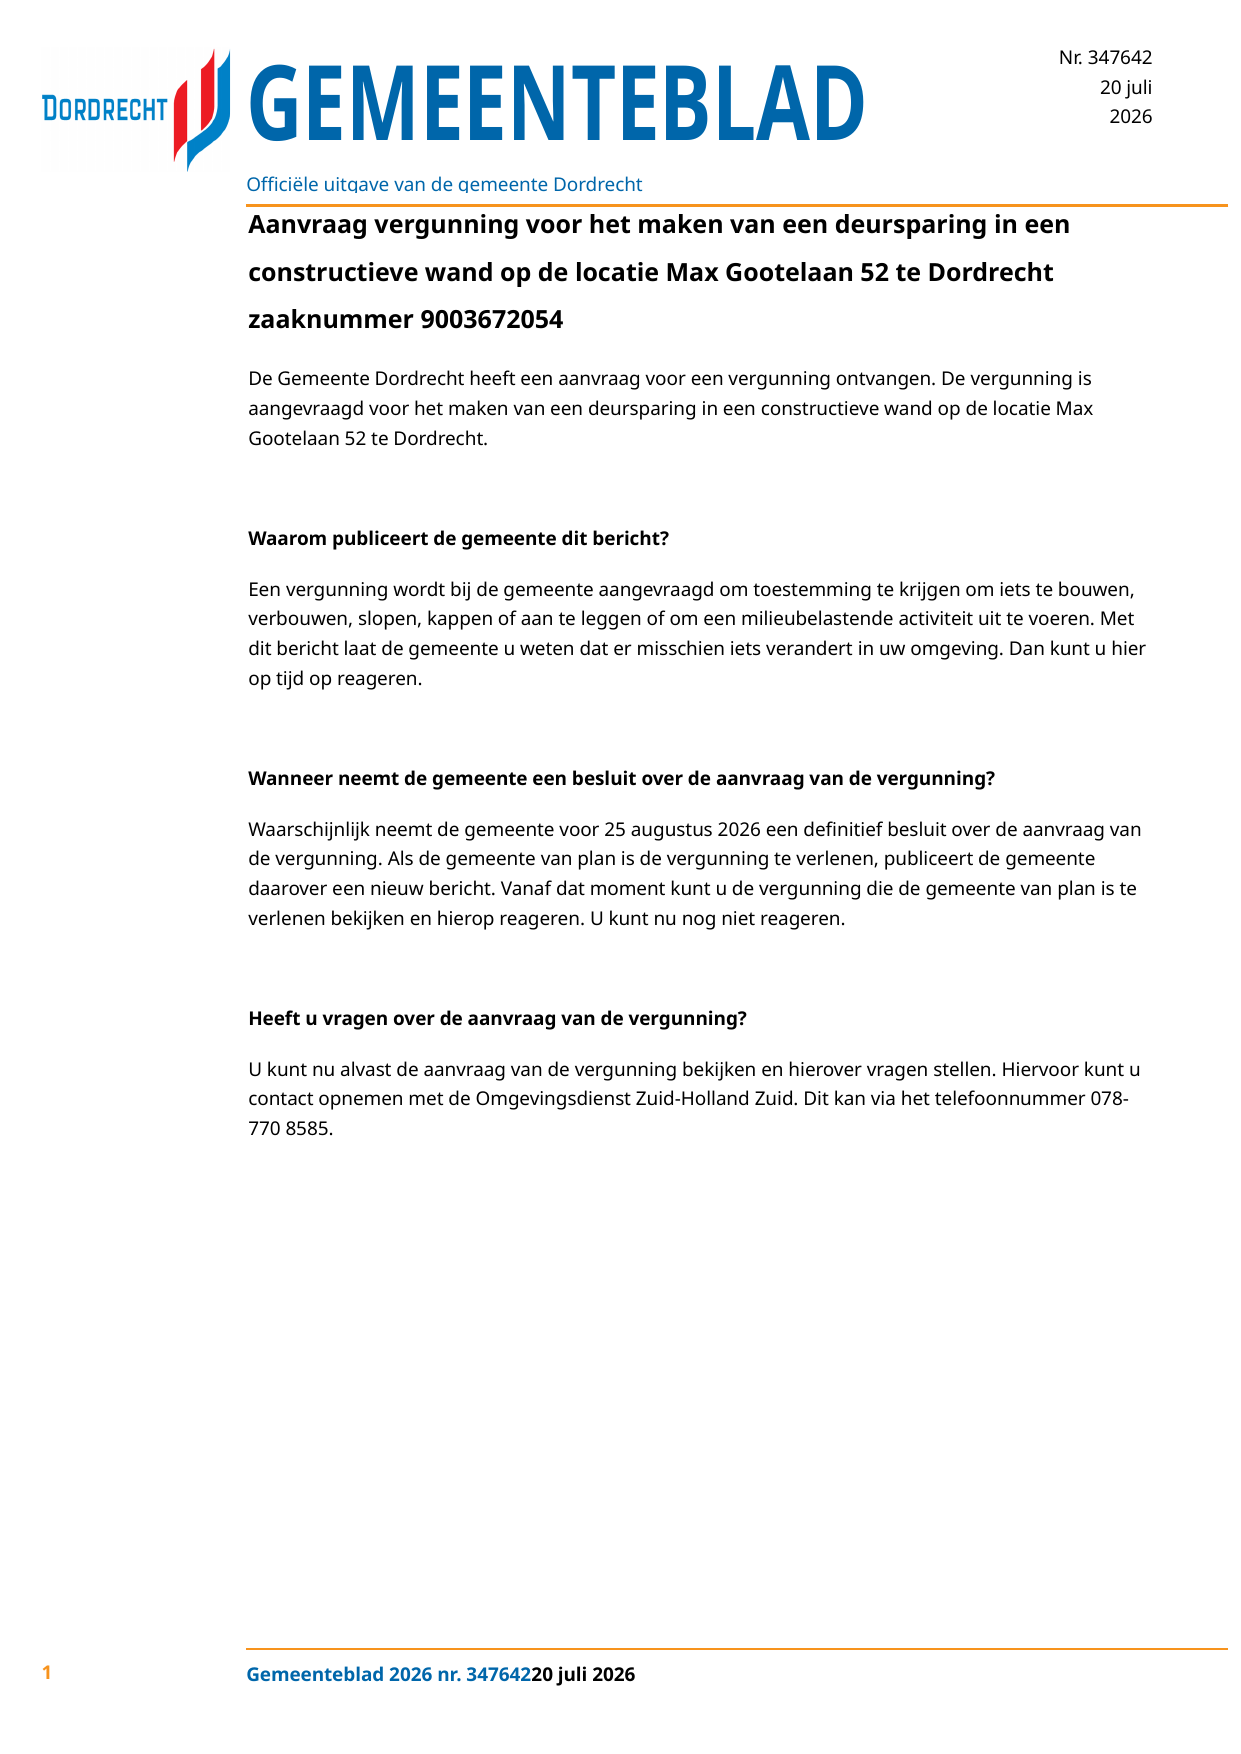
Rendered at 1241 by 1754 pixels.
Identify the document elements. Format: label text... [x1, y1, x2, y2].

text Een vergunning wordt bij de gemeente aangevraagd om toestemming te krijgen om iets te bouwen, verbouwen, slopen, kappen of aan te leggen of om een milieubelastende activiteit uit te voeren. Met dit bericht laat de gemeente u weten dat er misschien iets verandert in uw omgeving. Dan kunt u hier op tijd op reageren. [248, 576, 1152, 690]
text Waarschijnlijk neemt de gemeente voor 25 augustus 2026 een definitief besluit over de aanvraag van de vergunning. Als de gemeente van plan is de vergunning te verlenen, publiceert de gemeente daarover een nieuw bericht. Vanaf dat moment kunt u de vergunning die de gemeente van plan is te verlenen bekijken en hierop reageren. U kunt nu nog niet reageren. [248, 816, 1152, 930]
text De Gemeente Dordrecht heeft een aanvraag voor een vergunning ontvangen. De vergunning is aangevraagd voor het maken van een deursparing in een constructieve wand op de locatie Max Gootelaan 52 te Dordrecht. [248, 366, 1152, 450]
text Wanneer neemt de gemeente een besluit over de aanvraag van de vergunning? [248, 766, 1152, 791]
picture [41, 47, 231, 172]
text Aanvraag vergunning voor het maken van een deursparing in een constructieve wand op de locatie Max Gootelaan 52 te Dordrecht zaaknummer 9003672054 [248, 207, 1152, 336]
text Heeft u vragen over de aanvraag van de vergunning? [248, 1006, 1152, 1031]
text Waarom publiceert de gemeente dit bericht? [248, 526, 1152, 551]
text U kunt nu alvast de aanvraag van de vergunning bekijken en hierover vragen stellen. Hiervoor kunt u contact opnemen met de Omgevingsdienst Zuid-Holland Zuid. Dit kan via het telefoonnummer 078-770 8585. [248, 1056, 1152, 1141]
